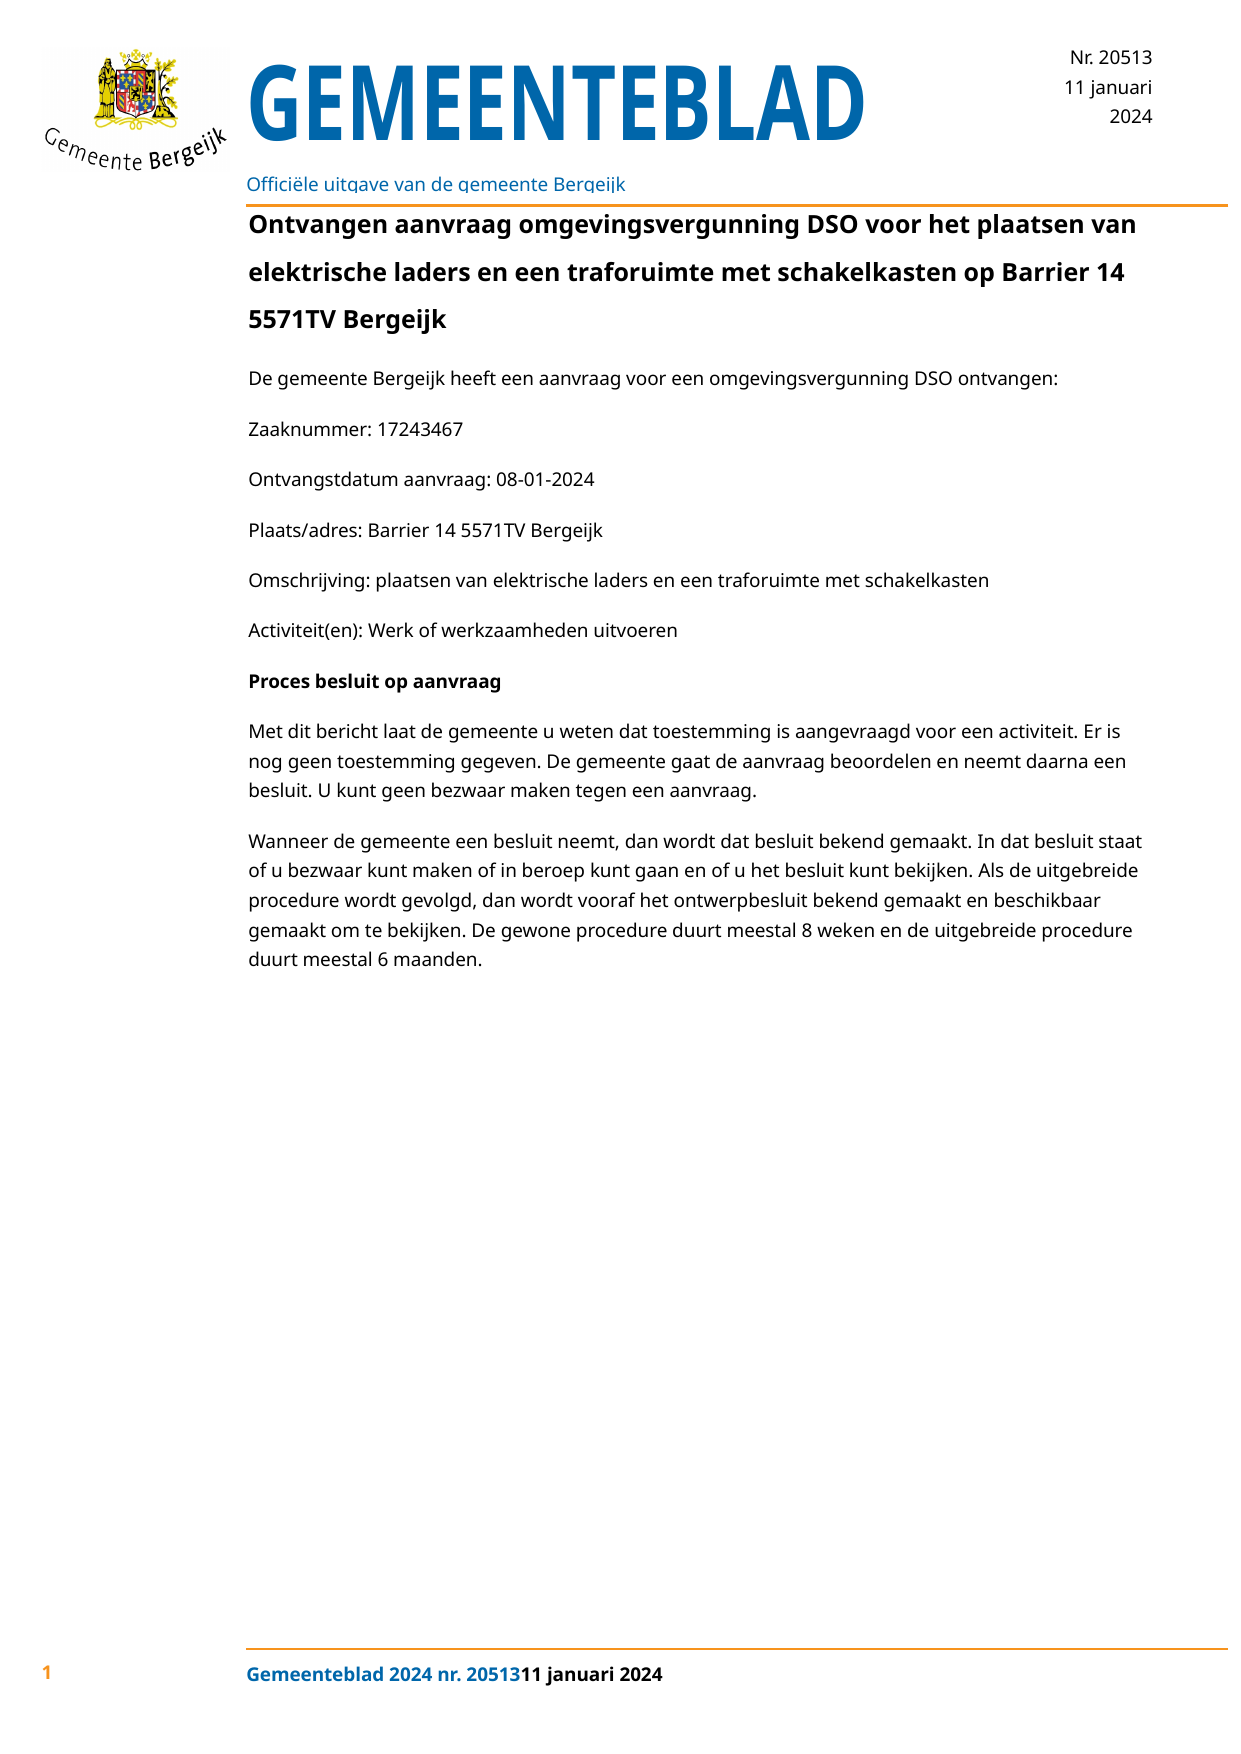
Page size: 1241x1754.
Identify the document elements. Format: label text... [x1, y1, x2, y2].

text Ontvangstdatum aanvraag: 08-01-2024 [248, 466, 1152, 492]
text Activiteit(en): Werk of werkzaamheden uitvoeren [248, 618, 1152, 643]
text De gemeente Bergeijk heeft een aanvraag voor een omgevingsvergunning DSO ontvangen: [248, 366, 1152, 391]
text Zaaknummer: 17243467 [248, 416, 1152, 442]
text Proces besluit op aanvraag [248, 668, 1152, 694]
text Wanneer de gemeente een besluit neemt, dan wordt dat besluit bekend gemaakt. In dat besluit staat of u bezwaar kunt maken of in beroep kunt gaan en of u het besluit kunt bekijken. Als de uitgebreide procedure wordt gevolgd, dan wordt vooraf het ontwerpbesluit bekend gemaakt en beschikbaar gemaakt om te bekijken. De gewone procedure duurt meestal 8 weken en de uitgebreide procedure duurt meestal 6 maanden. [248, 828, 1152, 972]
text Omschrijving: plaatsen van elektrische laders en een traforuimte met schakelkasten [248, 567, 1152, 593]
picture [41, 47, 231, 172]
text Met dit bericht laat de gemeente u weten dat toestemming is aangevraagd voor een activiteit. Er is nog geen toestemming gegeven. De gemeente gaat de aanvraag beoordelen en neemt daarna een besluit. U kunt geen bezwaar maken tegen een aanvraag. [248, 718, 1152, 803]
text Ontvangen aanvraag omgevingsvergunning DSO voor het plaatsen van elektrische laders en een traforuimte met schakelkasten op Barrier 14 5571TV Bergeijk [248, 207, 1152, 336]
text Plaats/adres: Barrier 14 5571TV Bergeijk [248, 517, 1152, 542]
